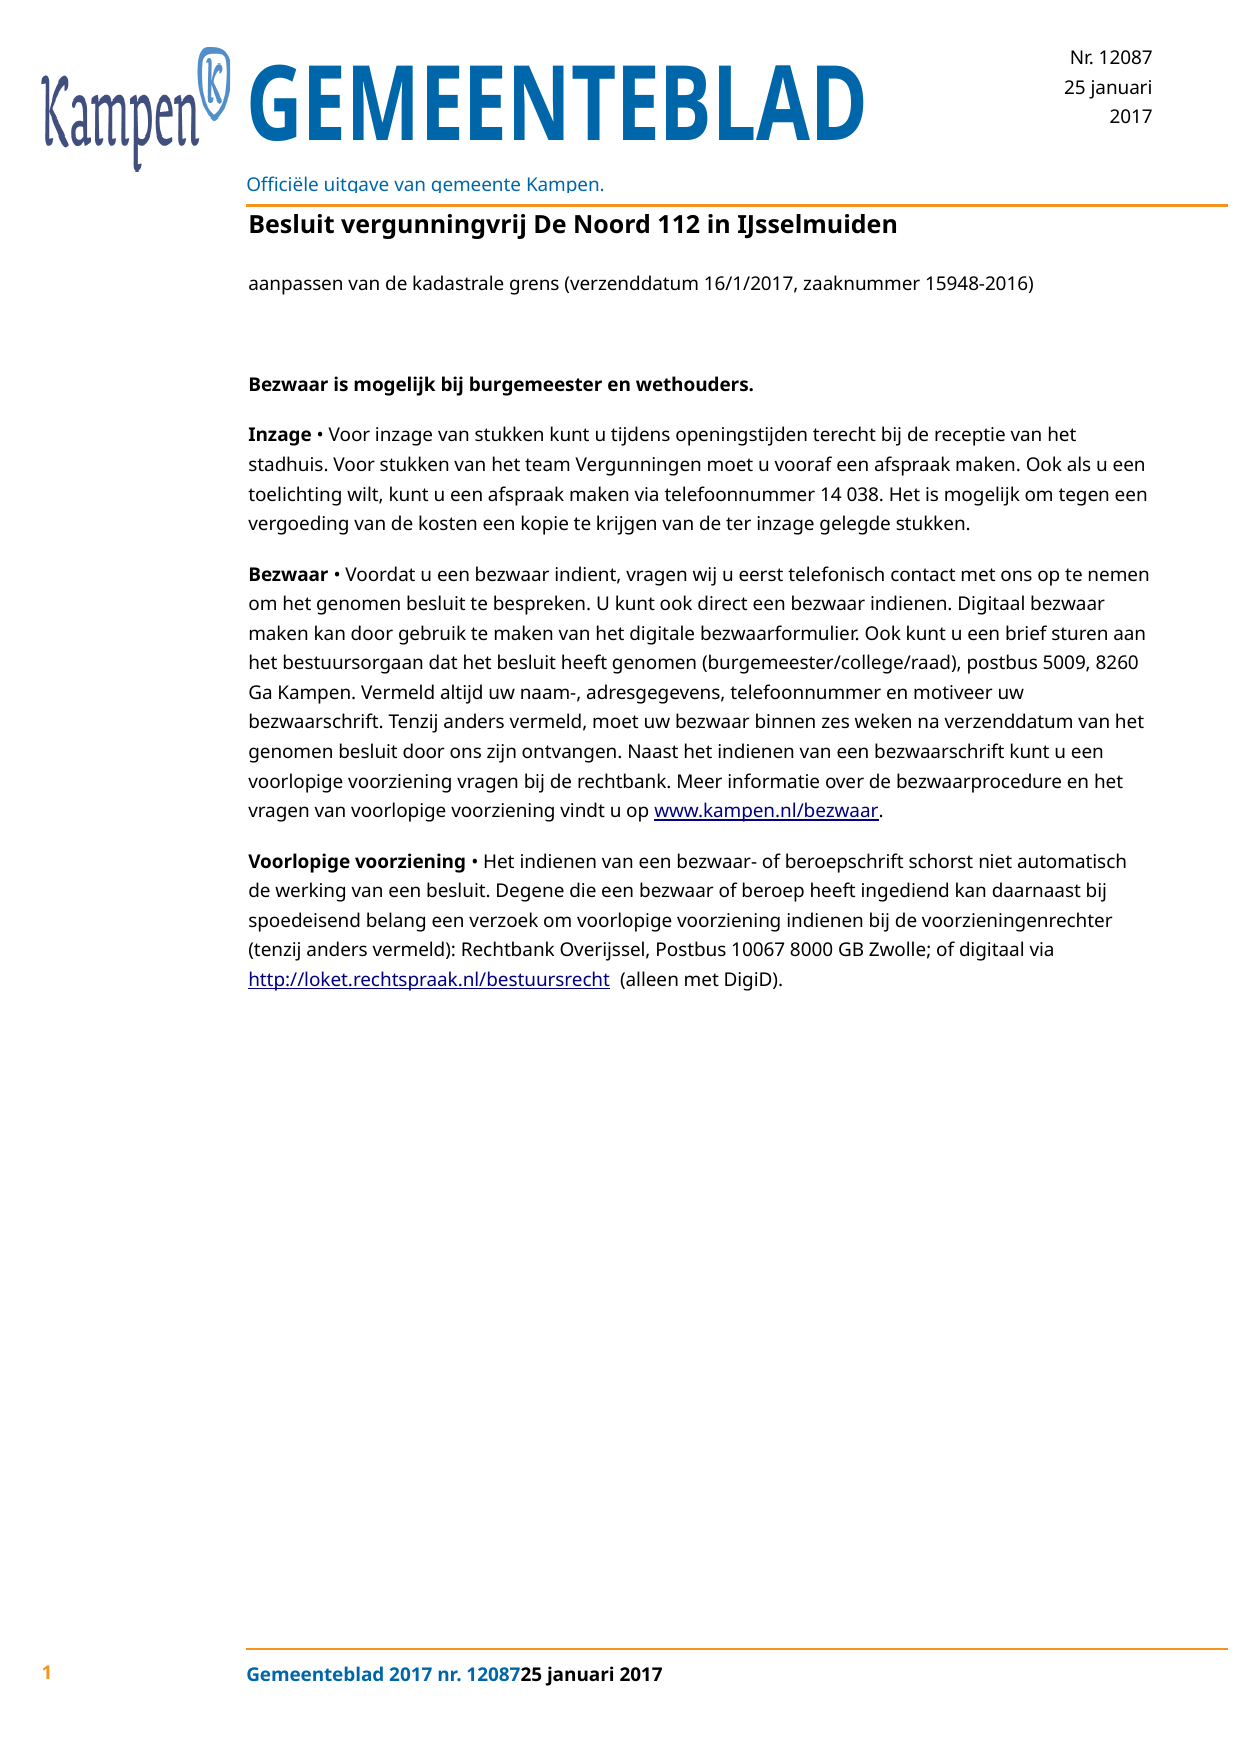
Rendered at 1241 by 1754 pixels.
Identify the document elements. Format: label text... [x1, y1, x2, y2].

text Bezwaar is mogelijk bij burgemeester en wethouders. [248, 371, 1152, 397]
text aanpassen van de kadastrale grens (verzenddatum 16/1/2017, zaaknummer 15948-2016) [248, 270, 1152, 296]
picture [41, 47, 231, 172]
text Inzage • Voor inzage van stukken kunt u tijdens openingstijden terecht bij de receptie van het stadhuis. Voor stukken van het team Vergunningen moet u vooraf een afspraak maken. Ook als u een toelichting wilt, kunt u een afspraak maken via telefoonnummer 14 038. Het is mogelijk om tegen een vergoeding van de kosten een kopie te krijgen van de ter inzage gelegde stukken. [248, 422, 1152, 536]
text Bezwaar • Voordat u een bezwaar indient, vragen wij u eerst telefonisch contact met ons op te nemen om het genomen besluit te bespreken. U kunt ook direct een bezwaar indienen. Digitaal bezwaar maken kan door gebruik te maken van het digitale bezwaarformulier. Ook kunt u een brief sturen aan het bestuursorgaan dat het besluit heeft genomen (burgemeester/college/raad), postbus 5009, 8260 Ga Kampen. Vermeld altijd uw naam-, adresgegevens, telefoonnummer en motiveer uw bezwaarschrift. Tenzij anders vermeld, moet uw bezwaar binnen zes weken na verzenddatum van het genomen besluit door ons zijn ontvangen. Naast het indienen van een bezwaarschrift kunt u een voorlopige voorziening vragen bij de rechtbank. Meer informatie over de bezwaarprocedure en het vragen van voorlopige voorziening vindt u op www.kampen.nl/bezwaar. [248, 561, 1152, 823]
text Voorlopige voorziening • Het indienen van een bezwaar- of beroepschrift schorst niet automatisch de werking van een besluit. Degene die een bezwaar of beroep heeft ingediend kan daarnaast bij spoedeisend belang een verzoek om voorlopige voorziening indienen bij de voorzieningenrechter (tenzij anders vermeld): Rechtbank Overijssel, Postbus 10067 8000 GB Zwolle; of digitaal via http://loket.rechtspraak.nl/bestuursrecht (alleen met DigiD). [248, 848, 1152, 992]
text Besluit vergunningvrij De Noord 112 in IJsselmuiden [248, 207, 1152, 241]
